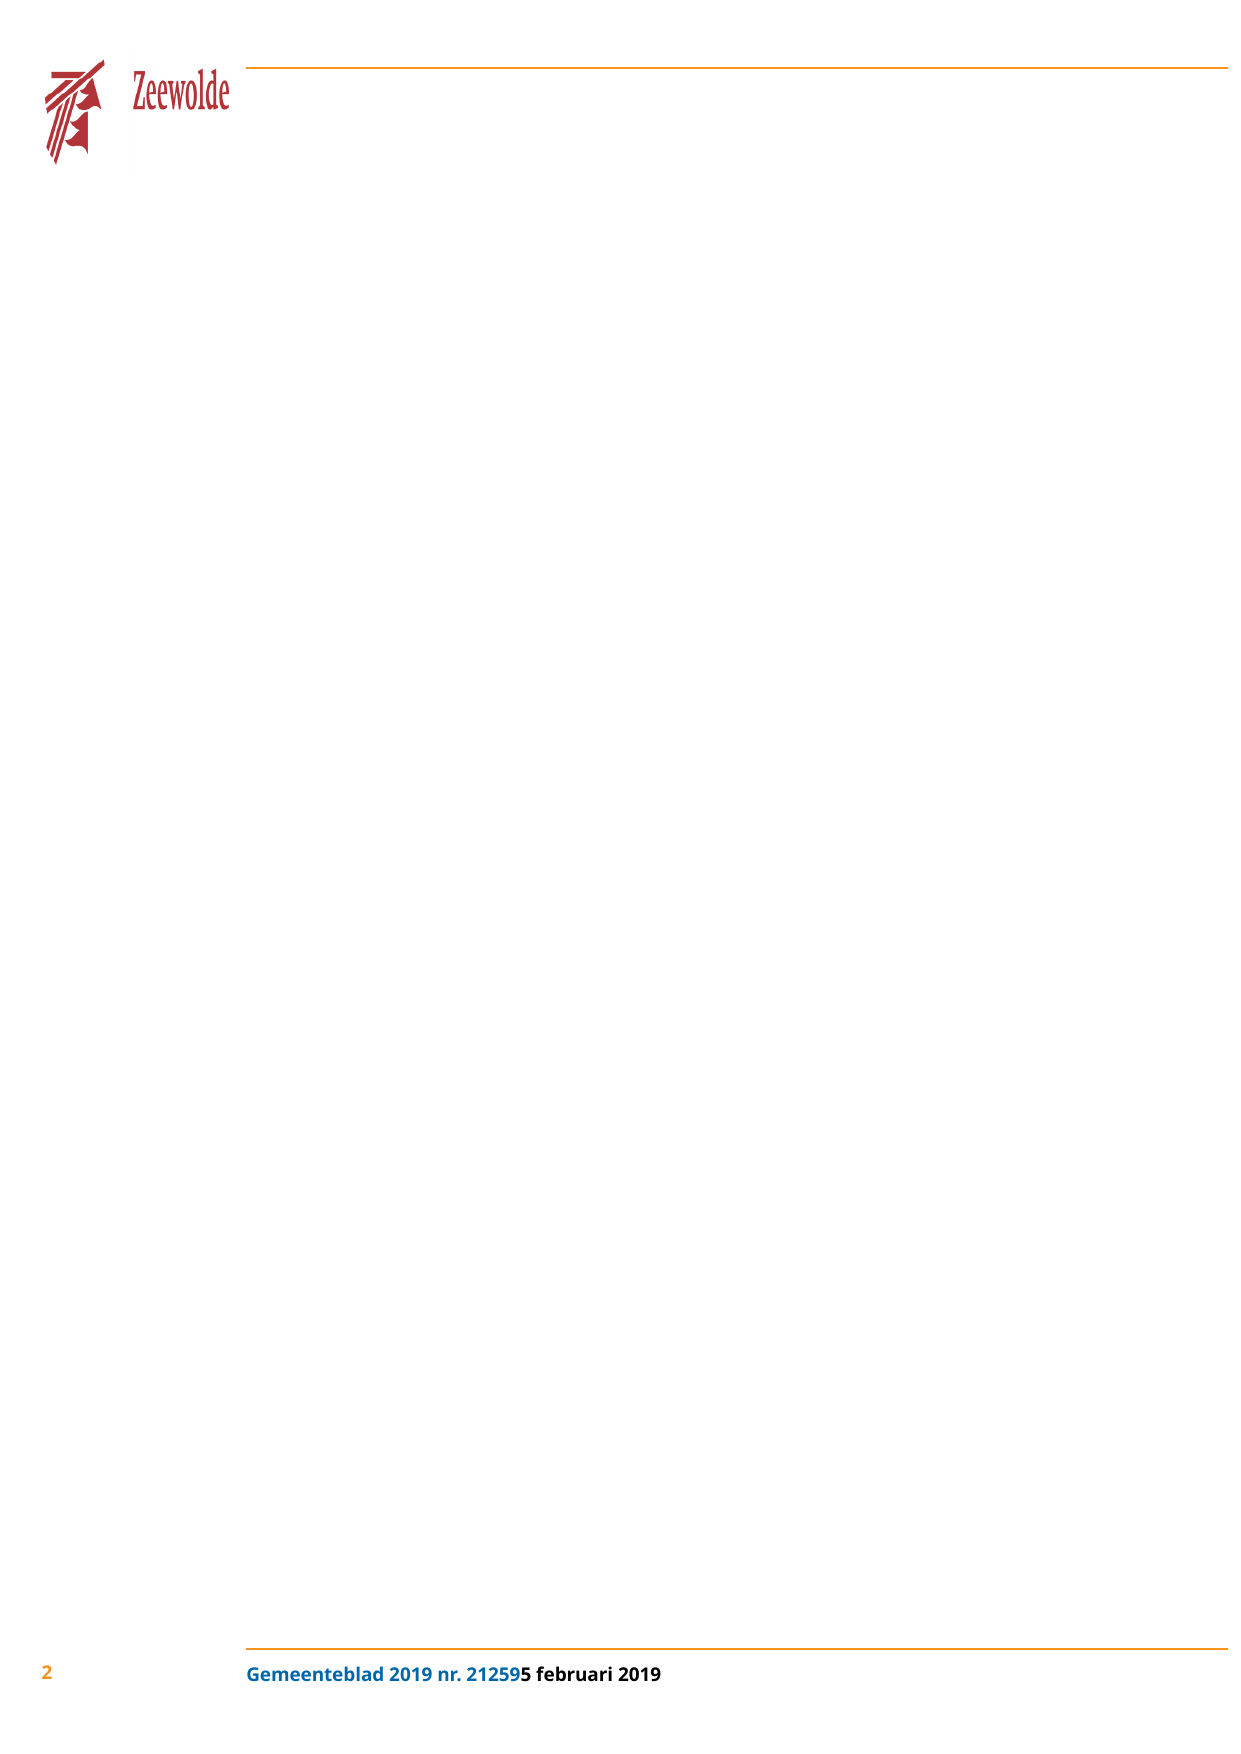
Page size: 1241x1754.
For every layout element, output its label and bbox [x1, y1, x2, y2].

picture [41, 47, 231, 172]
